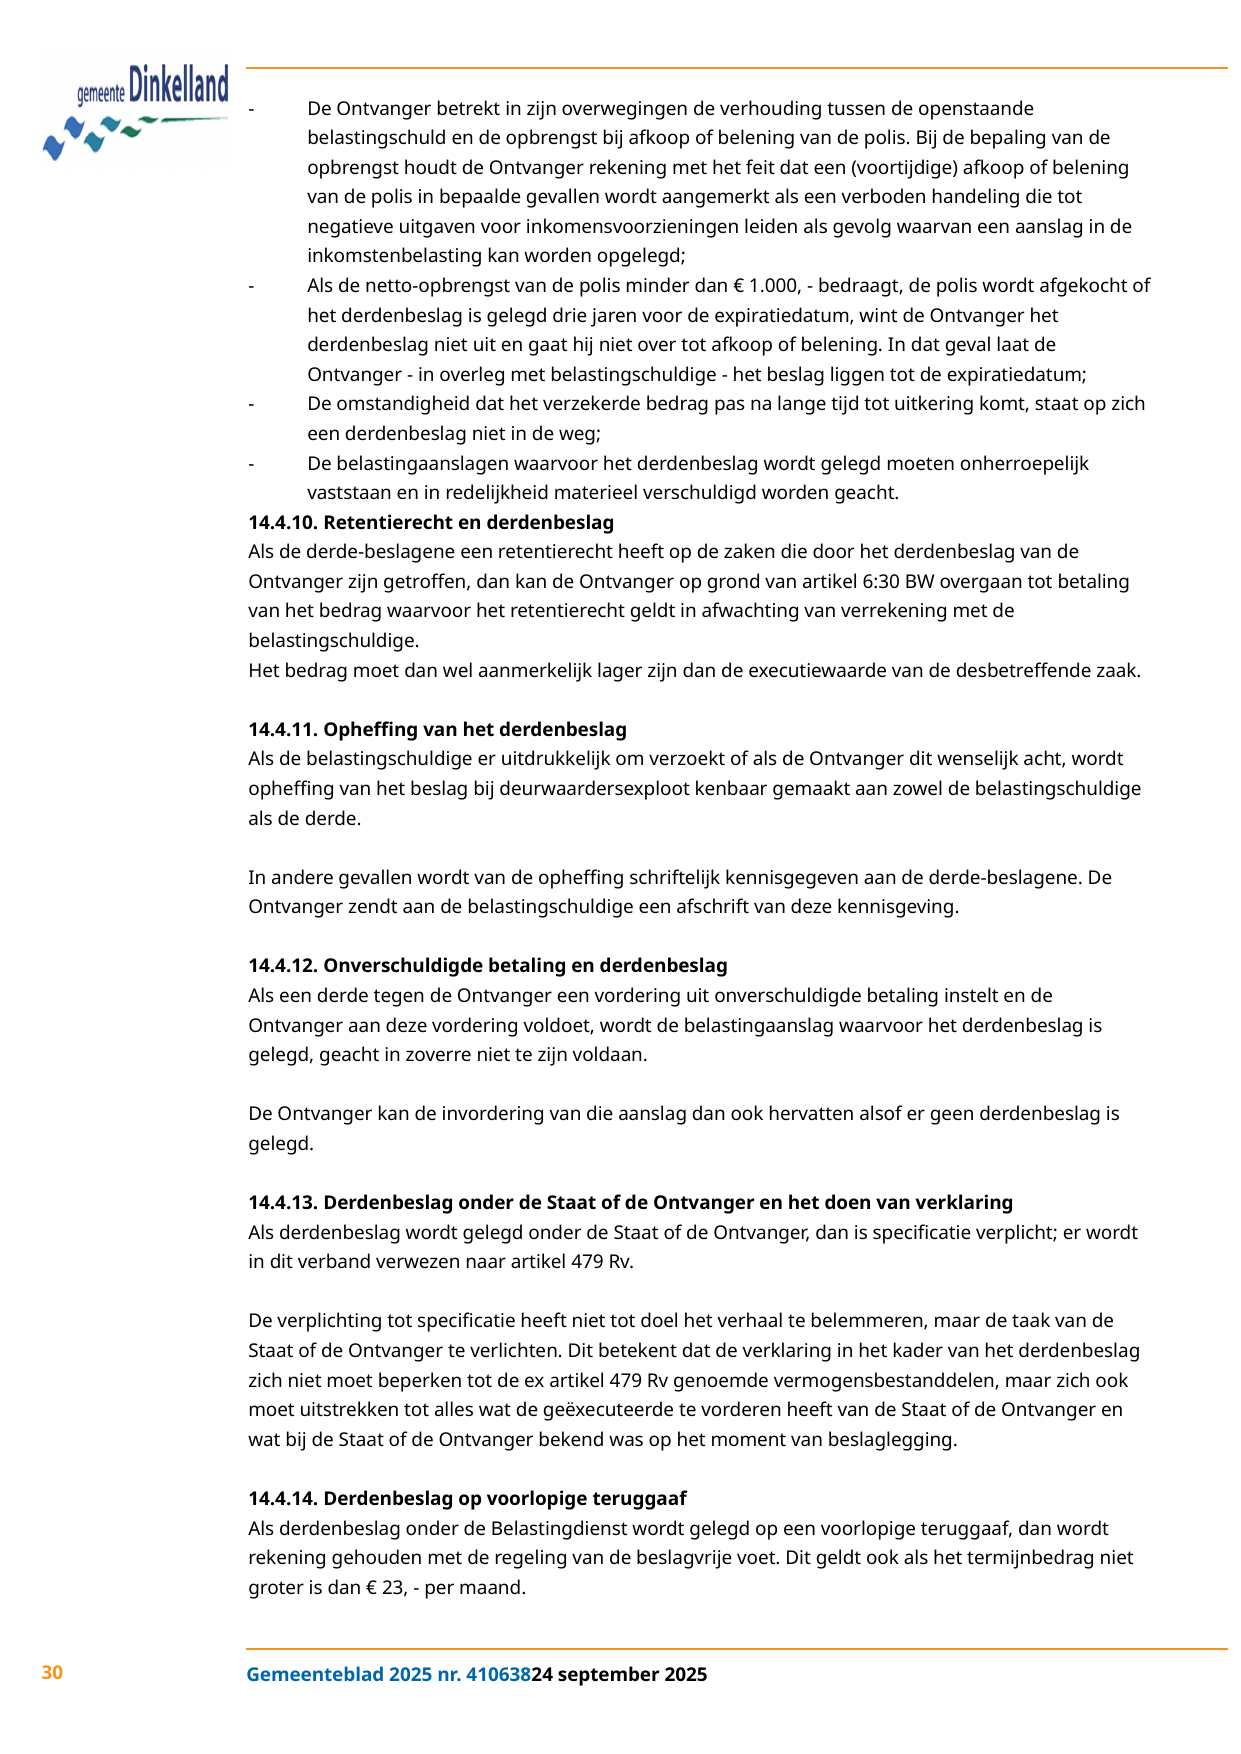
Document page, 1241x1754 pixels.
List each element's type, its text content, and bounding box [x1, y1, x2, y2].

text De Ontvanger kan de invordering van die aanslag dan ook hervatten alsof er geen derdenbeslag is gelegd. [248, 1101, 1152, 1156]
list Als de netto-opbrengst van de polis minder dan € 1.000, - bedraagt, de polis wordt afgekocht of het derdenbeslag is gelegd drie jaren voor de expiratiedatum, wint de Ontvanger het derdenbeslag niet uit en gaat hij niet over tot afkoop of belening. In dat geval laat de Ontvanger - in overleg met belastingschuldige - het beslag liggen tot de expiratiedatum; [248, 272, 1152, 387]
text 14.4.11. Opheffing van het derdenbeslag [248, 716, 1152, 742]
text 14.4.13. Derdenbeslag onder de Staat of de Ontvanger en het doen van verklaring [248, 1189, 1152, 1215]
text Als de derde-beslagene een retentierecht heeft op de zaken die door het derdenbeslag van de Ontvanger zijn getroffen, dan kan de Ontvanger op grond van artikel 6:30 BW overgaan tot betaling van het bedrag waarvoor het retentierecht geldt in afwachting van verrekening met de belastingschuldige. [248, 538, 1152, 653]
text Als derdenbeslag wordt gelegd onder de Staat of de Ontvanger, dan is specificatie verplicht; er wordt in dit verband verwezen naar artikel 479 Rv. [248, 1219, 1152, 1274]
text Als derdenbeslag onder de Belastingdienst wordt gelegd op een voorlopige teruggaaf, dan wordt rekening gehouden met de regeling van de beslagvrije voet. Dit geldt ook als het termijnbedrag niet groter is dan € 23, - per maand. [248, 1515, 1152, 1600]
text Het bedrag moet dan wel aanmerkelijk lager zijn dan de executiewaarde van de desbetreffende zaak. [248, 657, 1152, 683]
text Als een derde tegen de Ontvanger een vordering uit onverschuldigde betaling instelt en de Ontvanger aan deze vordering voldoet, wordt de belastingaanslag waarvoor het derdenbeslag is gelegd, geacht in zoverre niet te zijn voldaan. [248, 982, 1152, 1067]
text In andere gevallen wordt van de opheffing schriftelijk kennisgegeven aan de derde-beslagene. De Ontvanger zendt aan de belastingschuldige een afschrift van deze kennisgeving. [248, 864, 1152, 919]
text 14.4.10. Retentierecht en derdenbeslag [248, 509, 1152, 535]
text 14.4.12. Onverschuldigde betaling en derdenbeslag [248, 953, 1152, 978]
list De Ontvanger betrekt in zijn overwegingen de verhouding tussen de openstaande belastingschuld en de opbrengst bij afkoop of belening van de polis. Bij de bepaling van de opbrengst houdt de Ontvanger rekening met het feit dat een (voortijdige) afkoop of belening van de polis in bepaalde gevallen wordt aangemerkt als een verboden handeling die tot negatieve uitgaven voor inkomensvoorzieningen leiden als gevolg waarvan een aanslag in de inkomstenbelasting kan worden opgelegd; [248, 95, 1152, 268]
list De omstandigheid dat het verzekerde bedrag pas na lange tijd tot uitkering komt, staat op zich een derdenbeslag niet in de weg; [248, 391, 1152, 446]
text 14.4.14. Derdenbeslag op voorlopige teruggaaf [248, 1485, 1152, 1511]
list De belastingaanslagen waarvoor het derdenbeslag wordt gelegd moeten onherroepelijk vaststaan en in redelijkheid materieel verschuldigd worden geacht. [248, 450, 1152, 505]
picture [41, 47, 231, 172]
text Als de belastingschuldige er uitdrukkelijk om verzoekt of als de Ontvanger dit wenselijk acht, wordt opheffing van het beslag bij deurwaardersexploot kenbaar gemaakt aan zowel de belastingschuldige als de derde. [248, 746, 1152, 831]
text De verplichting tot specificatie heeft niet tot doel het verhaal te belemmeren, maar de taak van de Staat of de Ontvanger te verlichten. Dit betekent dat de verklaring in het kader van het derdenbeslag zich niet moet beperken tot de ex artikel 479 Rv genoemde vermogensbestanddelen, maar zich ook moet uitstrekken tot alles wat de geëxecuteerde te vorderen heeft van de Staat of de Ontvanger en wat bij de Staat of de Ontvanger bekend was op het moment van beslaglegging. [248, 1308, 1152, 1452]
